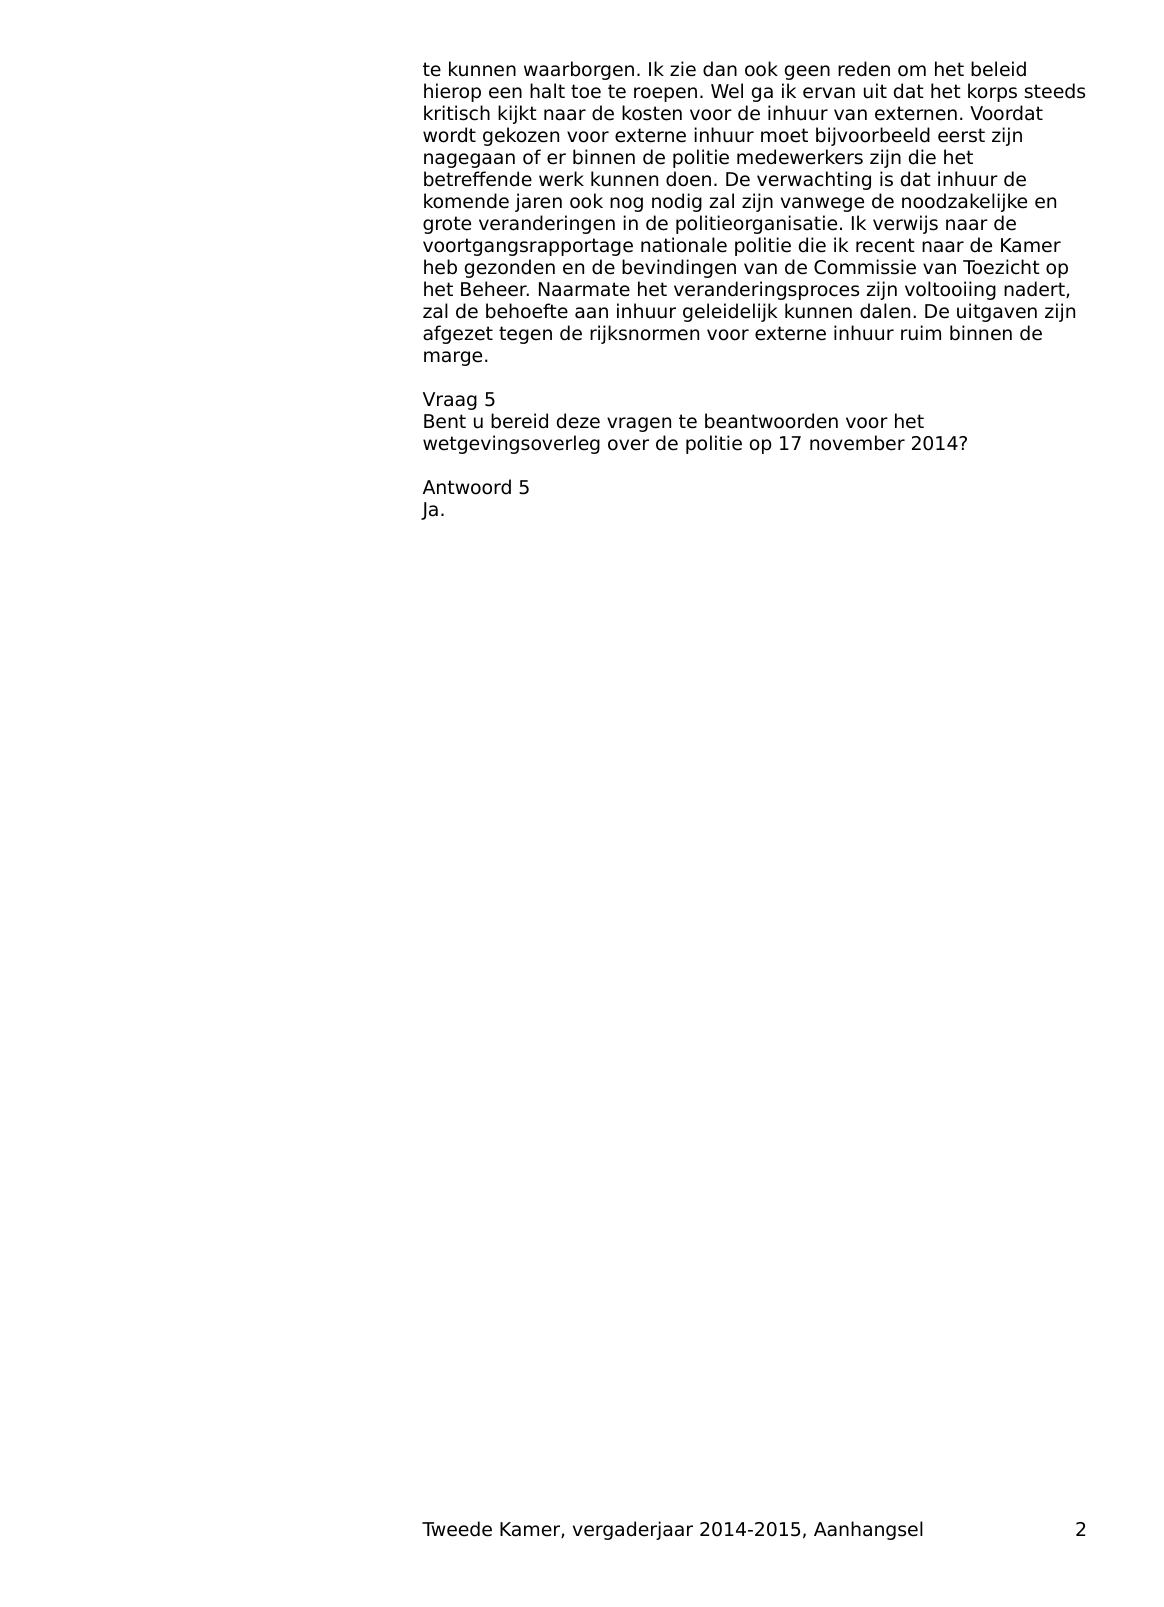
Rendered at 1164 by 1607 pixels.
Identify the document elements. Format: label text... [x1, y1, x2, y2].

text Antwoord 5 [422, 477, 1087, 499]
text te kunnen waarborgen. Ik zie dan ook geen reden om het beleid hierop een halt toe te roepen. Wel ga ik ervan uit dat het korps steeds kritisch kijkt naar de kosten voor de inhuur van externen. Voordat wordt gekozen voor externe inhuur moet bijvoorbeeld eerst zijn nagegaan of er binnen de politie medewerkers zijn die het betreffende werk kunnen doen. De verwachting is dat inhuur de komende jaren ook nog nodig zal zijn vanwege de noodzakelijke en grote veranderingen in de politieorganisatie. Ik verwijs naar de voortgangsrapportage nationale politie die ik recent naar de Kamer heb gezonden en de bevindingen van de Commissie van Toezicht op het Beheer. Naarmate het veranderingsproces zijn voltooiing nadert, zal de behoefte aan inhuur geleidelijk kunnen dalen. De uitgaven zijn afgezet tegen de rijksnormen voor externe inhuur ruim binnen de marge. [422, 59, 1087, 367]
text Ja. [422, 499, 1087, 521]
text Vraag 5 [422, 389, 1087, 411]
text Bent u bereid deze vragen te beantwoorden voor het wetgevingsoverleg over de politie op 17 november 2014? [422, 411, 1087, 455]
